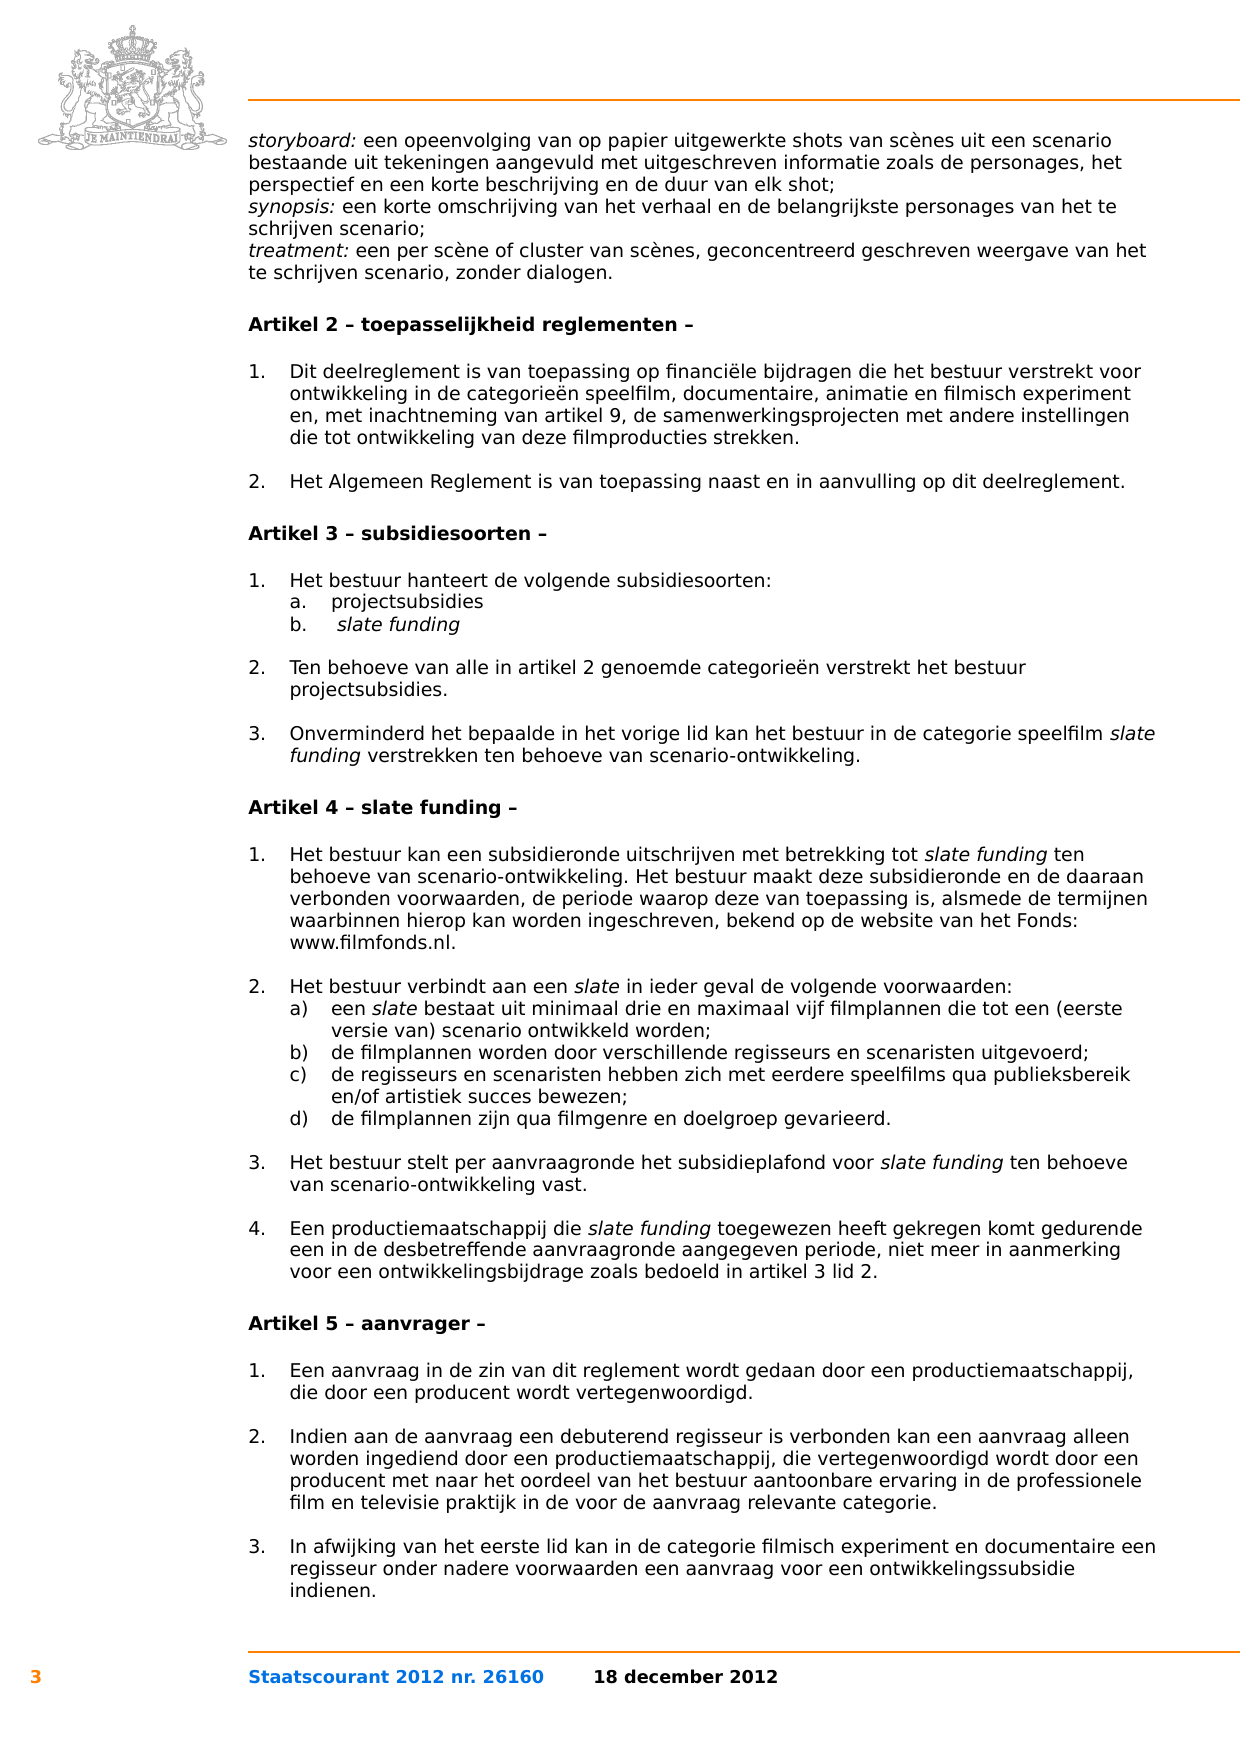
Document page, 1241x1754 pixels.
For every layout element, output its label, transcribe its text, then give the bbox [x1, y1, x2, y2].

text b. slate funding [289, 613, 1163, 635]
text 1. Het bestuur hanteert de volgende subsidiesoorten: [248, 569, 1163, 591]
text 1. Dit deelreglement is van toepassing op financiële bijdragen die het bestuur verstrekt voor ontwikkeling in de categorieën speelfilm, documentaire, animatie en filmisch experiment en, met inachtneming van artikel 9, de samenwerkingsprojecten met andere instellingen die tot ontwikkeling van deze filmproducties strekken. [248, 361, 1163, 449]
text d) de filmplannen zijn qua filmgenre en doelgroep gevarieerd. [289, 1108, 1163, 1130]
text c) de regisseurs en scenaristen hebben zich met eerdere speelfilms qua publieksbereik en/of artistiek succes bewezen; [289, 1064, 1163, 1108]
text b) de filmplannen worden door verschillende regisseurs en scenaristen uitgevoerd; [289, 1042, 1163, 1064]
text 1. Een aanvraag in de zin van dit reglement wordt gedaan door een productiemaatschappij, die door een producent wordt vertegenwoordigd. [248, 1360, 1163, 1404]
text 3. Het bestuur stelt per aanvraagronde het subsidieplafond voor slate funding ten behoeve van scenario-ontwikkeling vast. [248, 1152, 1163, 1196]
text treatment: een per scène of cluster van scènes, geconcentreerd geschreven weergave van het te schrijven scenario, zonder dialogen. [248, 240, 1163, 284]
subtitle Artikel 4 – slate funding – [248, 797, 1163, 819]
text storyboard: een opeenvolging van op papier uitgewerkte shots van scènes uit een scenario bestaande uit tekeningen aangevuld met uitgeschreven informatie zoals de personages, het perspectief en een korte beschrijving en de duur van elk shot; [248, 130, 1163, 196]
text 2. Indien aan de aanvraag een debuterend regisseur is verbonden kan een aanvraag alleen worden ingediend door een productiemaatschappij, die vertegenwoordigd wordt door een producent met naar het oordeel van het bestuur aantoonbare ervaring in de professionele film en televisie praktijk in de voor de aanvraag relevante categorie. [248, 1426, 1163, 1514]
text 2. Ten behoeve van alle in artikel 2 genoemde categorieën verstrekt het bestuur projectsubsidies. [248, 657, 1163, 701]
text a. projectsubsidies [289, 591, 1163, 613]
text 2. Het bestuur verbindt aan een slate in ieder geval de volgende voorwaarden: [248, 976, 1163, 998]
text 3. In afwijking van het eerste lid kan in de categorie filmisch experiment en documentaire een regisseur onder nadere voorwaarden een aanvraag voor een ontwikkelingssubsidie indienen. [248, 1536, 1163, 1602]
text 3. Onverminderd het bepaalde in het vorige lid kan het bestuur in de categorie speelfilm slate funding verstrekken ten behoeve van scenario-ontwikkeling. [248, 723, 1163, 767]
text synopsis: een korte omschrijving van het verhaal en de belangrijkste personages van het te schrijven scenario; [248, 196, 1163, 240]
subtitle Artikel 3 – subsidiesoorten – [248, 522, 1163, 544]
subtitle Artikel 5 – aanvrager – [248, 1313, 1163, 1335]
text 1. Het bestuur kan een subsidieronde uitschrijven met betrekking tot slate funding ten behoeve van scenario-ontwikkeling. Het bestuur maakt deze subsidieronde en de daaraan verbonden voorwaarden, de periode waarop deze van toepassing is, alsmede de termijnen waarbinnen hierop kan worden ingeschreven, bekend op de website van het Fonds: www.filmfonds.nl. [248, 844, 1163, 954]
text 2. Het Algemeen Reglement is van toepassing naast en in aanvulling op dit deelreglement. [248, 471, 1163, 492]
subtitle Artikel 2 – toepasselijkheid reglementen – [248, 314, 1163, 336]
text 4. Een productiemaatschappij die slate funding toegewezen heeft gekregen komt gedurende een in de desbetreffende aanvraagronde aangegeven periode, niet meer in aanmerking voor een ontwikkelingsbijdrage zoals bedoeld in artikel 3 lid 2. [248, 1217, 1163, 1283]
picture [38, 25, 227, 150]
text a) een slate bestaat uit minimaal drie en maximaal vijf filmplannen die tot een (eerste versie van) scenario ontwikkeld worden; [289, 998, 1163, 1042]
